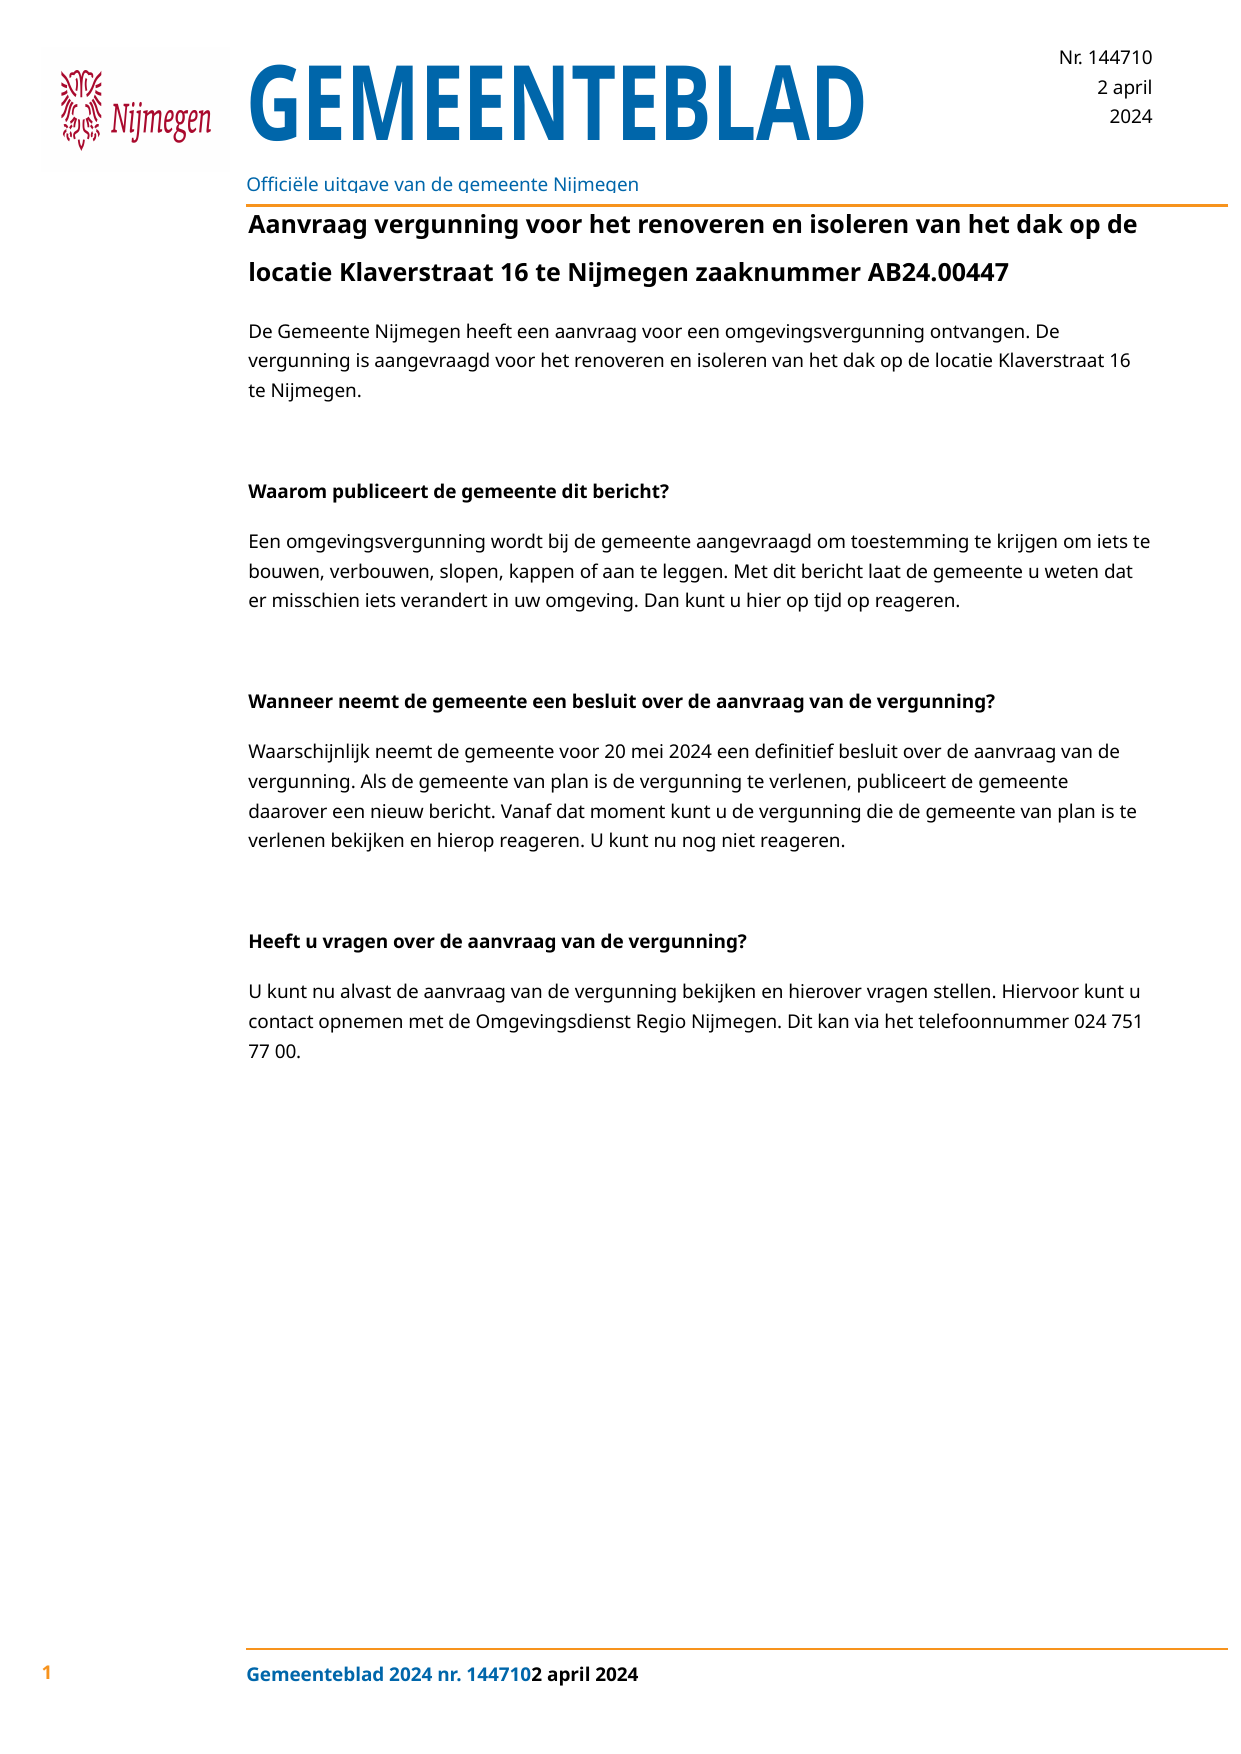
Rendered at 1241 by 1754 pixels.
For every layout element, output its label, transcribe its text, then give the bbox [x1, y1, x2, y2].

text U kunt nu alvast de aanvraag van de vergunning bekijken en hierover vragen stellen. Hiervoor kunt u contact opnemen met de Omgevingsdienst Regio Nijmegen. Dit kan via het telefoonnummer 024 751 77 00. [248, 979, 1152, 1064]
text Waarschijnlijk neemt de gemeente voor 20 mei 2024 een definitief besluit over de aanvraag van de vergunning. Als de gemeente van plan is de vergunning te verlenen, publiceert de gemeente daarover een nieuw bericht. Vanaf dat moment kunt u de vergunning die de gemeente van plan is te verlenen bekijken en hierop reageren. U kunt nu nog niet reageren. [248, 739, 1152, 853]
picture [41, 47, 231, 172]
text Aanvraag vergunning voor het renoveren en isoleren van het dak op de locatie Klaverstraat 16 te Nijmegen zaaknummer AB24.00447 [248, 207, 1152, 288]
text Waarom publiceert de gemeente dit bericht? [248, 478, 1152, 504]
text Heeft u vragen over de aanvraag van de vergunning? [248, 928, 1152, 954]
text Wanneer neemt de gemeente een besluit over de aanvraag van de vergunning? [248, 688, 1152, 714]
text De Gemeente Nijmegen heeft een aanvraag voor een omgevingsvergunning ontvangen. De vergunning is aangevraagd voor het renoveren en isoleren van het dak op de locatie Klaverstraat 16 te Nijmegen. [248, 318, 1152, 403]
text Een omgevingsvergunning wordt bij de gemeente aangevraagd om toestemming te krijgen om iets te bouwen, verbouwen, slopen, kappen of aan te leggen. Met dit bericht laat de gemeente u weten dat er misschien iets verandert in uw omgeving. Dan kunt u hier op tijd op reageren. [248, 528, 1152, 613]
